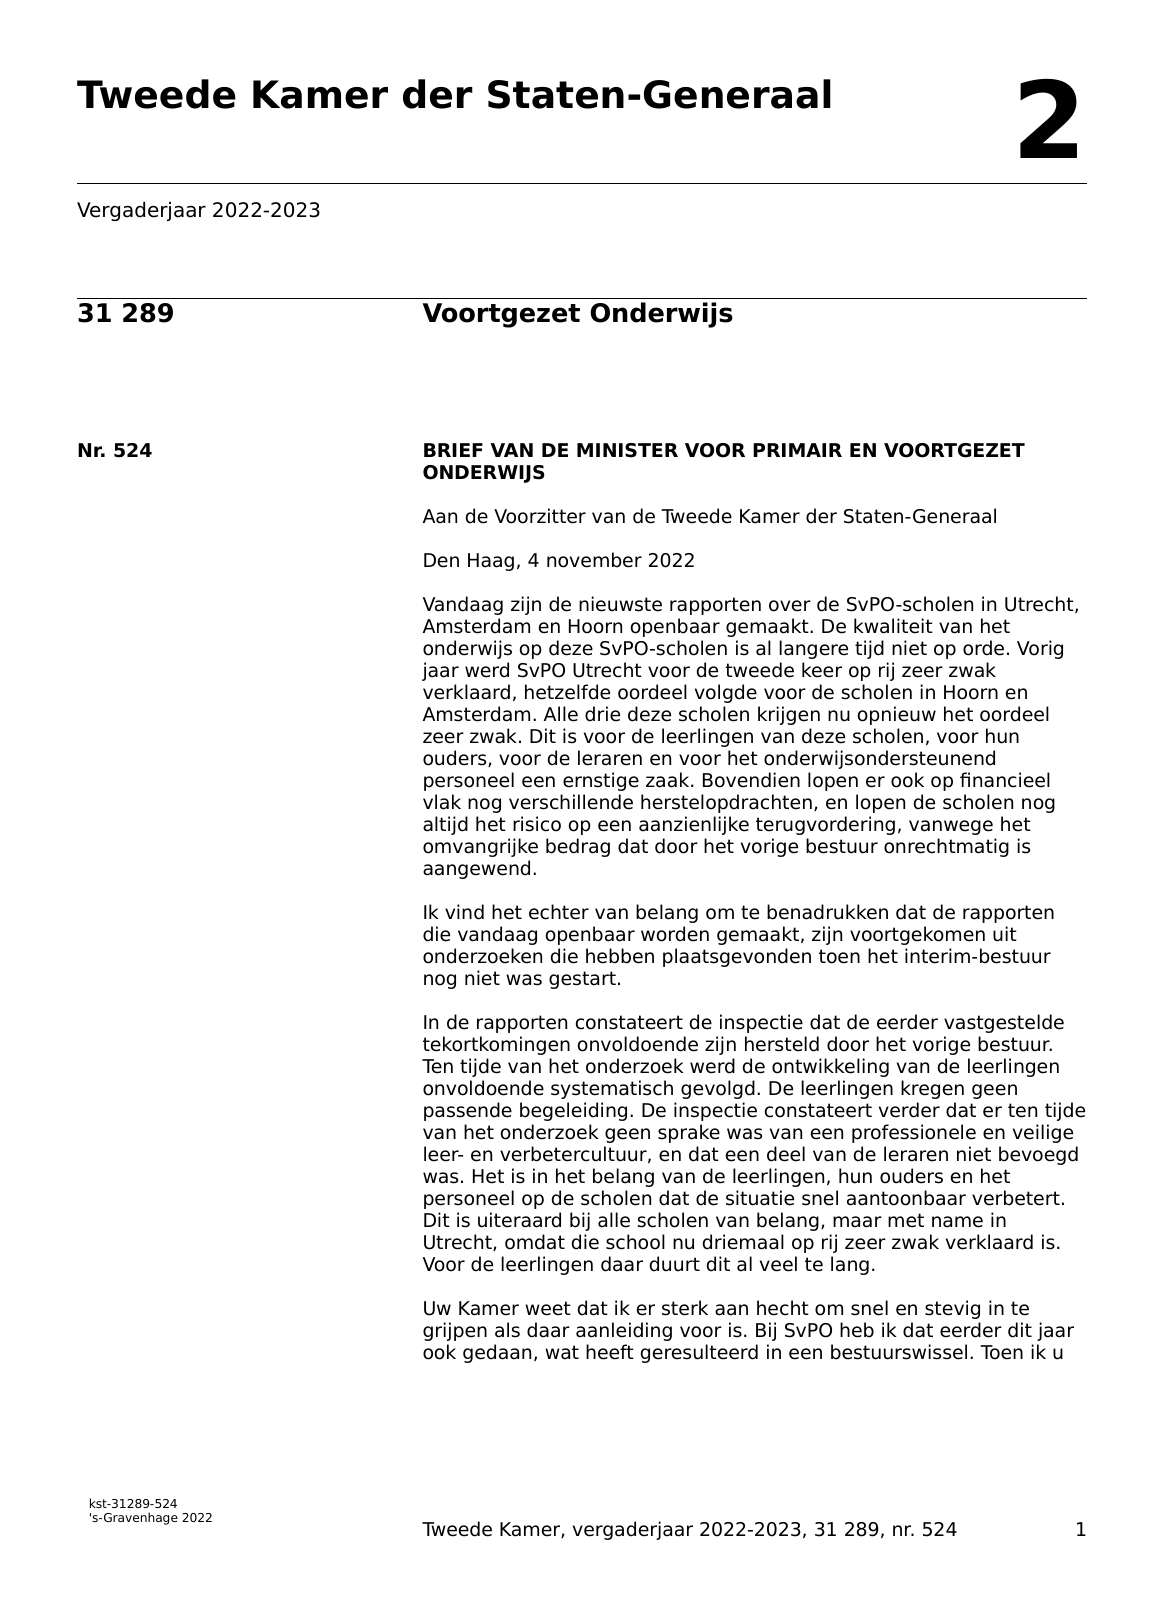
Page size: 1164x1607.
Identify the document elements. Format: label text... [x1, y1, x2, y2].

text Den Haag, 4 november 2022 [422, 550, 1087, 572]
text Ik vind het echter van belang om te benadrukken dat de rapporten die vandaag openbaar worden gemaakt, zijn voortgekomen uit onderzoeken die hebben plaatsgevonden toen het interim-bestuur nog niet was gestart. [422, 902, 1087, 990]
text Vandaag zijn de nieuwste rapporten over de SvPO-scholen in Utrecht, Amsterdam en Hoorn openbaar gemaakt. De kwaliteit van het onderwijs op deze SvPO-scholen is al langere tijd niet op orde. Vorig jaar werd SvPO Utrecht voor de tweede keer op rij zeer zwak verklaard, hetzelfde oordeel volgde voor de scholen in Hoorn en Amsterdam. Alle drie deze scholen krijgen nu opnieuw het oordeel zeer zwak. Dit is voor de leerlingen van deze scholen, voor hun ouders, voor de leraren en voor het onderwijsondersteunend personeel een ernstige zaak. Bovendien lopen er ook op financieel vlak nog verschillende herstelopdrachten, en lopen de scholen nog altijd het risico op een aanzienlijke terugvordering, vanwege het omvangrijke bedrag dat door het vorige bestuur onrechtmatig is aangewend. [422, 594, 1087, 880]
text kst-31289-524 [88, 1497, 323, 1511]
table_header Tweede Kamer der Staten-Generaal [77, 59, 886, 183]
subtitle Nr. 524 BRIEF VAN DE MINISTER VOOR PRIMAIR EN VOORTGEZET ONDERWIJS [77, 440, 1087, 484]
text In de rapporten constateert de inspectie dat de eerder vastgestelde tekortkomingen onvoldoende zijn hersteld door het vorige bestuur. Ten tijde van het onderzoek werd de ontwikkeling van de leerlingen onvoldoende systematisch gevolgd. De leerlingen kregen geen passende begeleiding. De inspectie constateert verder dat er ten tijde van het onderzoek geen sprake was van een professionele en veilige leer- en verbetercultuur, en dat een deel van de leraren niet bevoegd was. Het is in het belang van de leerlingen, hun ouders en het personeel op de scholen dat de situatie snel aantoonbaar verbetert. Dit is uiteraard bij alle scholen van belang, maar met name in Utrecht, omdat die school nu driemaal op rij zeer zwak verklaard is. Voor de leerlingen daar duurt dit al veel te lang. [422, 1012, 1087, 1276]
text Uw Kamer weet dat ik er sterk aan hecht om snel en stevig in te grijpen als daar aanleiding voor is. Bij SvPO heb ik dat eerder dit jaar ook gedaan, wat heeft geresulteerd in een bestuurswissel. Toen ik u [422, 1298, 1087, 1364]
table_cell Vergaderjaar 2022-2023 [77, 184, 1087, 298]
text Aan de Voorzitter van de Tweede Kamer der Staten-Generaal [422, 506, 1087, 528]
table_header 2 [886, 59, 1087, 183]
subtitle 31 289 Voortgezet Onderwijs [77, 299, 1087, 329]
text 's-Gravenhage 2022 [88, 1511, 323, 1525]
